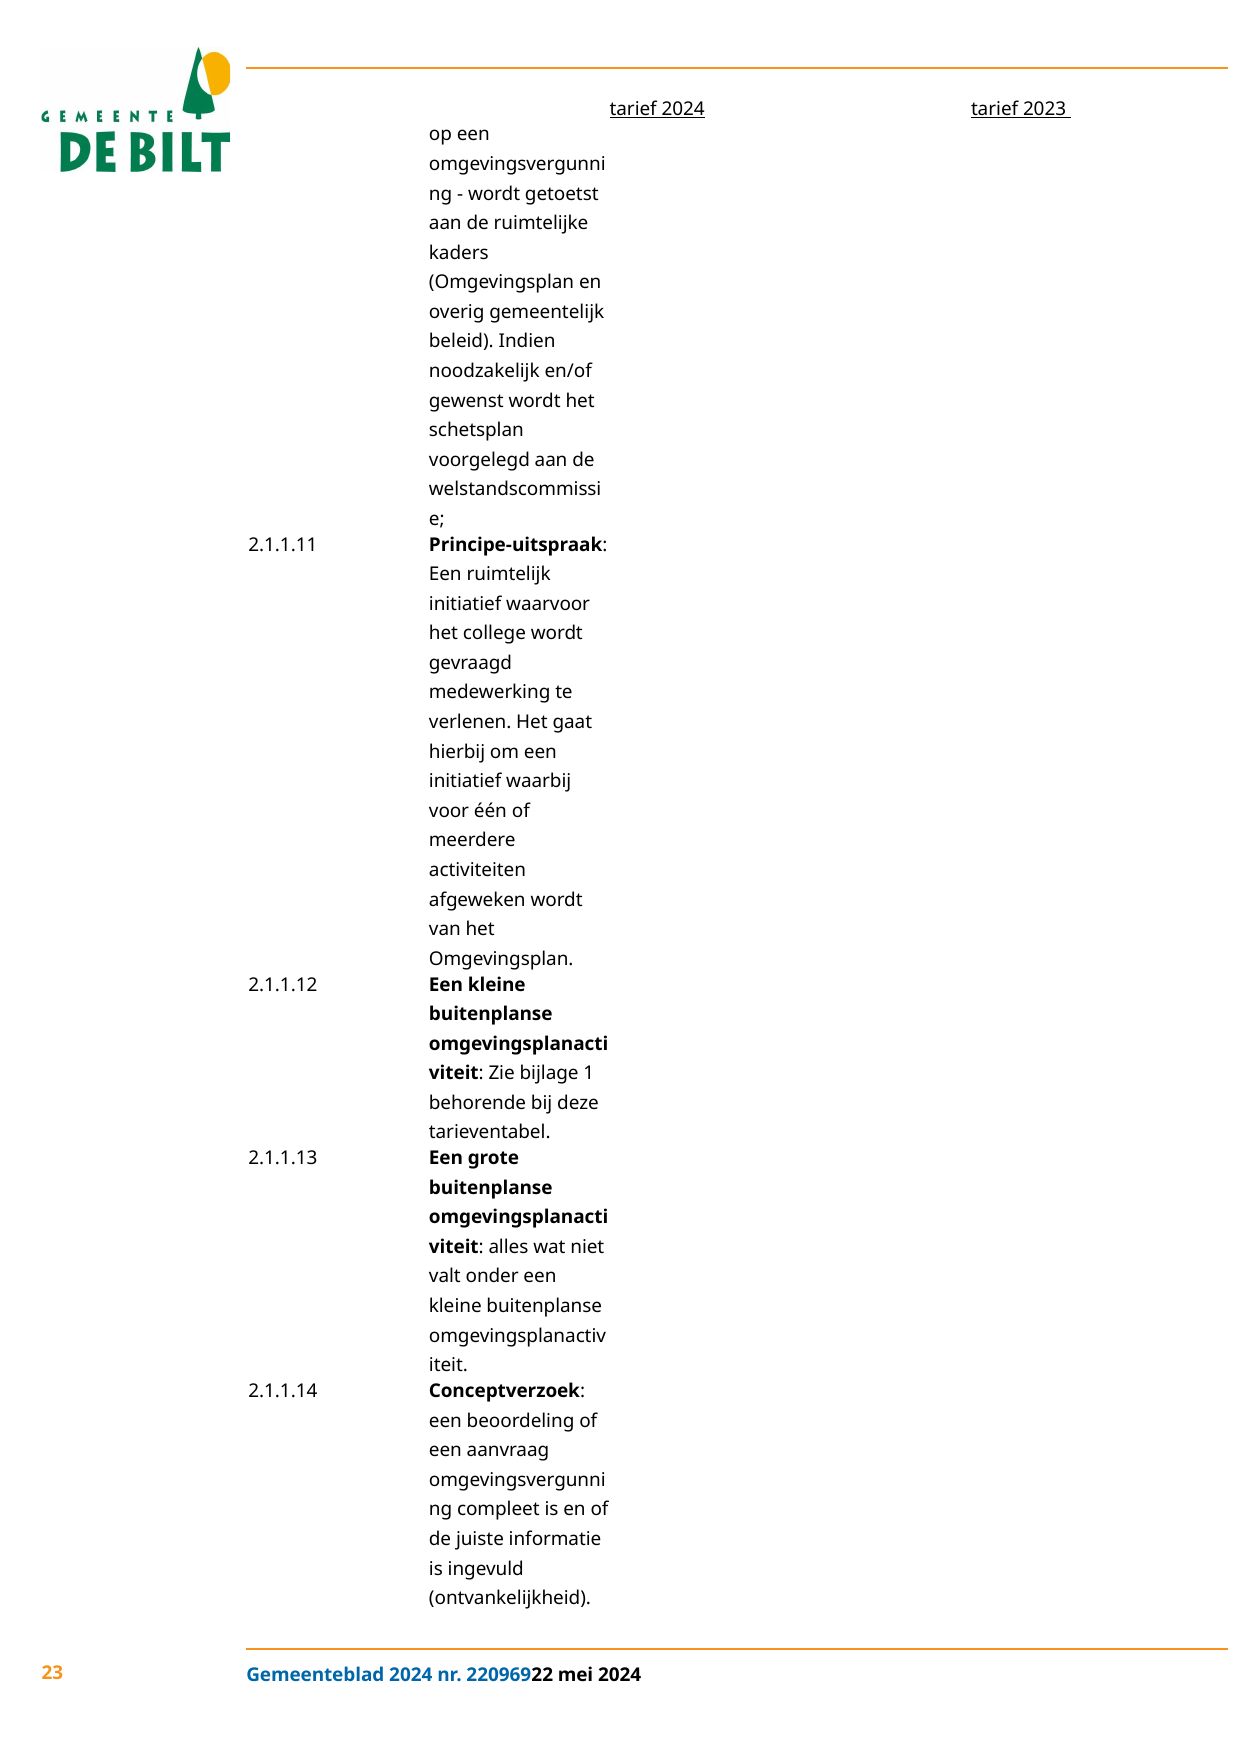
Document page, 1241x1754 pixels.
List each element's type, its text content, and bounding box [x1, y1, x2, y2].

table_header [429, 95, 609, 121]
table_cell 2.1.1.14 [248, 1377, 429, 1610]
table_cell [971, 121, 1152, 531]
table_cell [609, 121, 971, 531]
table_cell 2.1.1.13 [248, 1144, 429, 1377]
table_header [248, 95, 429, 121]
table_cell Principe-uitspraak: Een ruimtelijk initiatief waarvoor het college wordt gevraagd medewerking te verlenen. Het gaat hierbij om een initiatief waarbij voor één of meerdere activiteiten afgeweken wordt van het Omgevingsplan. [429, 531, 609, 971]
table_cell [971, 1144, 1152, 1377]
table_cell [609, 1144, 971, 1377]
table_cell [609, 971, 971, 1144]
table_cell Een grote buitenplanse omgevingsplanactiviteit: alles wat niet valt onder een kleine buitenplanse omgevingsplanactiviteit. [429, 1144, 609, 1377]
table_header tarief 2023 [971, 95, 1152, 121]
table_cell 2.1.1.11 [248, 531, 429, 971]
table_cell [971, 1377, 1152, 1610]
table_cell [609, 531, 971, 971]
table_cell [971, 531, 1152, 971]
table_cell 2.1.1.12 [248, 971, 429, 1144]
table_cell [971, 971, 1152, 1144]
table_cell Een kleine buitenplanse omgevingsplanactiviteit: Zie bijlage 1 behorende bij deze tarieventabel. [429, 971, 609, 1144]
table_header tarief 2024 [609, 95, 971, 121]
table_cell [609, 1377, 971, 1610]
table_cell Conceptverzoek: een beoordeling of een aanvraag omgevingsvergunning compleet is en of de juiste informatie is ingevuld (ontvankelijkheid). [429, 1377, 609, 1610]
table_cell [248, 121, 429, 531]
table_cell op een omgevingsvergunning - wordt getoetst aan de ruimtelijke kaders (Omgevingsplan en overig gemeentelijk beleid). Indien noodzakelijk en/of gewenst wordt het schetsplan voorgelegd aan de welstandscommissie; [429, 121, 609, 531]
picture [41, 47, 231, 172]
